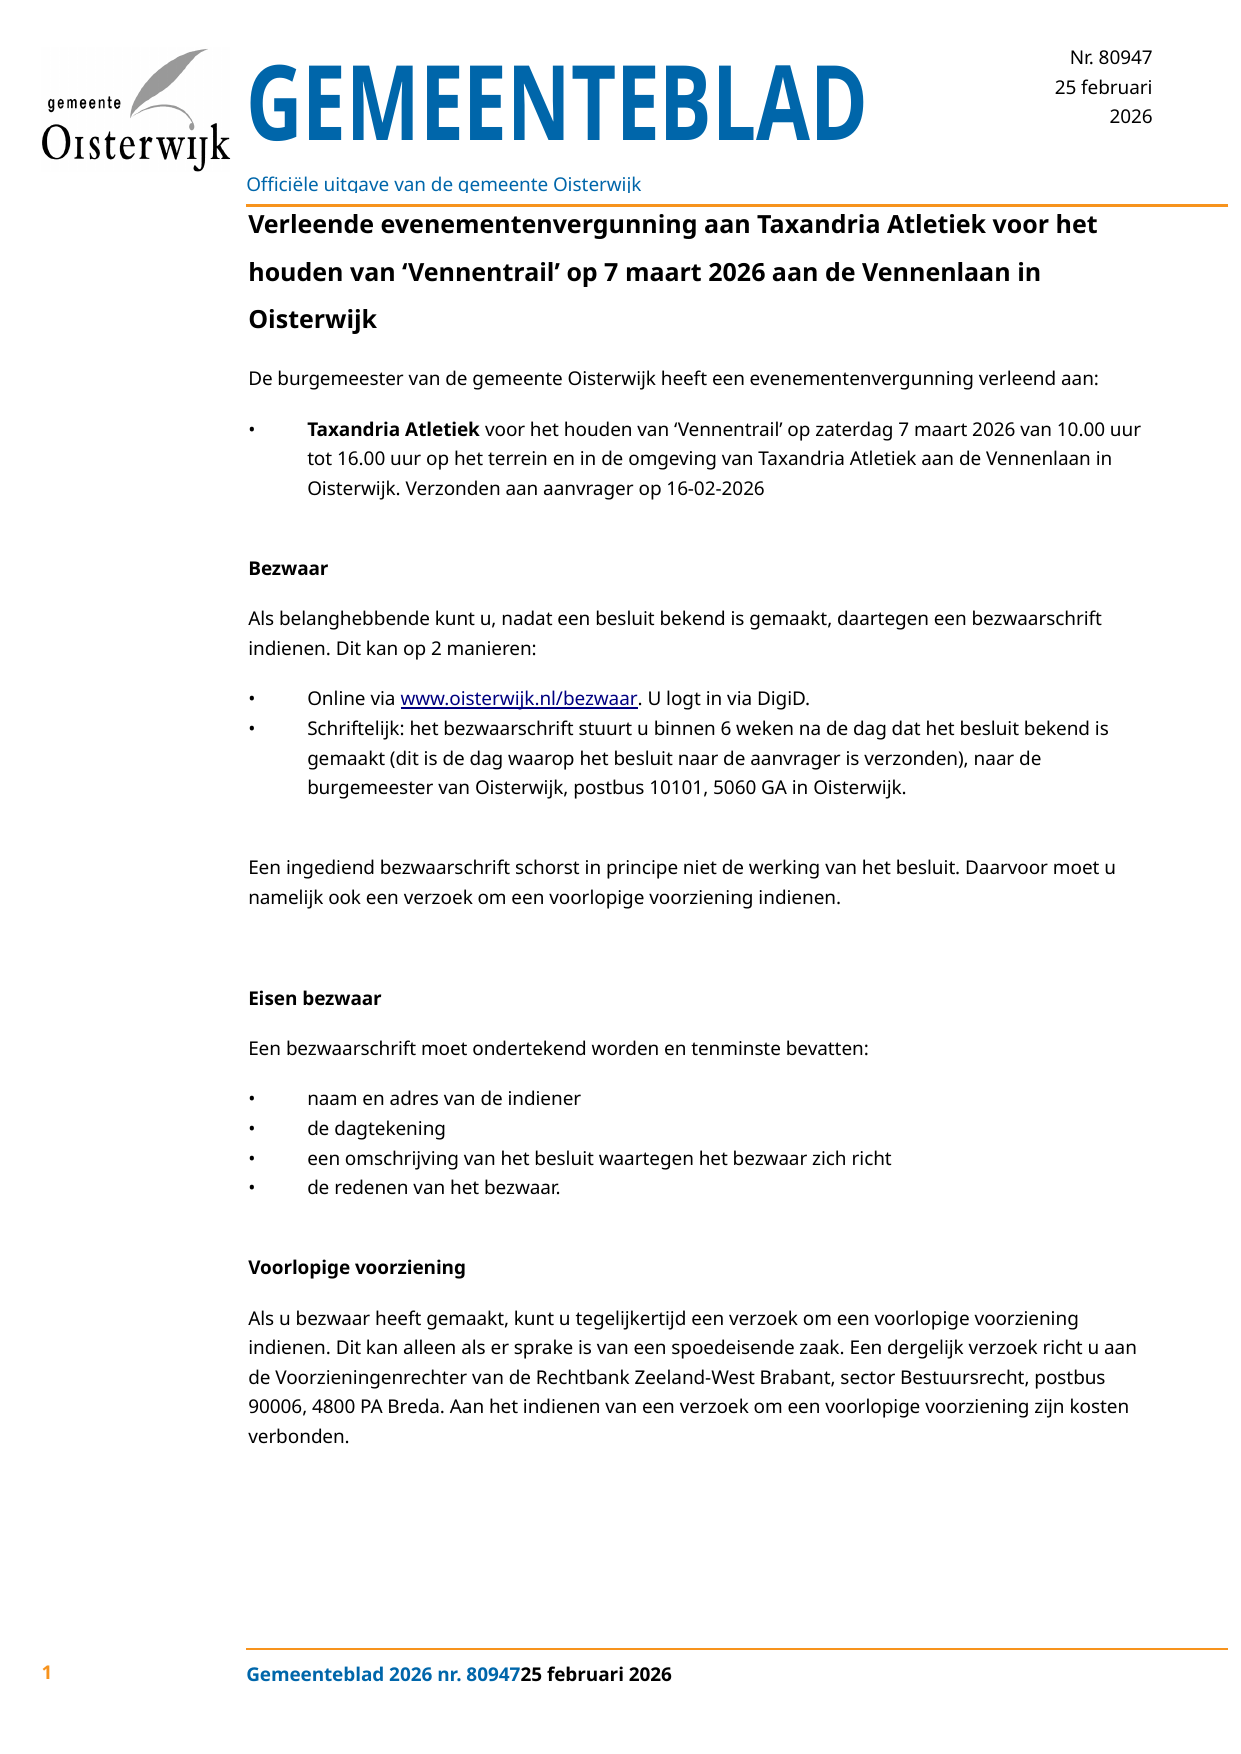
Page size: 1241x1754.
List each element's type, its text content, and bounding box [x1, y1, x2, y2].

text Een bezwaarschrift moet ondertekend worden en tenminste bevatten: [248, 1035, 1152, 1061]
text Een ingediend bezwaarschrift schorst in principe niet de werking van het besluit. Daarvoor moet u namelijk ook een verzoek om een voorlopige voorziening indienen. [248, 854, 1152, 909]
picture [41, 47, 231, 172]
list naam en adres van de indiener [248, 1086, 1152, 1111]
list de dagtekening [248, 1115, 1152, 1141]
list Schriftelijk: het bezwaarschrift stuurt u binnen 6 weken na de dag dat het besluit bekend is gemaakt (dit is de dag waarop het besluit naar de aanvrager is verzonden), naar de burgemeester van Oisterwijk, postbus 10101, 5060 GA in Oisterwijk. [248, 715, 1152, 800]
text Als belanghebbende kunt u, nadat een besluit bekend is gemaakt, daartegen een bezwaarschrift indienen. Dit kan op 2 manieren: [248, 606, 1152, 661]
text Eisen bezwaar [248, 985, 1152, 1010]
text Verleende evenementenvergunning aan Taxandria Atletiek voor het houden van ‘Vennentrail’ op 7 maart 2026 aan de Vennenlaan in Oisterwijk [248, 207, 1152, 336]
text Als u bezwaar heeft gemaakt, kunt u tegelijkertijd een verzoek om een voorlopige voorziening indienen. Dit kan alleen als er sprake is van een spoedeisende zaak. Een dergelijk verzoek richt u aan de Voorzieningenrechter van de Rechtbank Zeeland-West Brabant, sector Bestuursrecht, postbus 90006, 4800 PA Breda. Aan het indienen van een verzoek om een voorlopige voorziening zijn kosten verbonden. [248, 1305, 1152, 1449]
text Bezwaar [248, 555, 1152, 581]
text De burgemeester van de gemeente Oisterwijk heeft een evenementenvergunning verleend aan: [248, 366, 1152, 391]
list Taxandria Atletiek voor het houden van ‘Vennentrail’ op zaterdag 7 maart 2026 van 10.00 uur tot 16.00 uur op het terrein en in de omgeving van Taxandria Atletiek aan de Vennenlaan in Oisterwijk. Verzonden aan aanvrager op 16-02-2026 [248, 416, 1152, 501]
list een omschrijving van het besluit waartegen het bezwaar zich richt [248, 1145, 1152, 1170]
text Voorlopige voorziening [248, 1254, 1152, 1280]
list de redenen van het bezwaar. [248, 1174, 1152, 1200]
list Online via www.oisterwijk.nl/bezwaar. U logt in via DigiD. [248, 686, 1152, 711]
